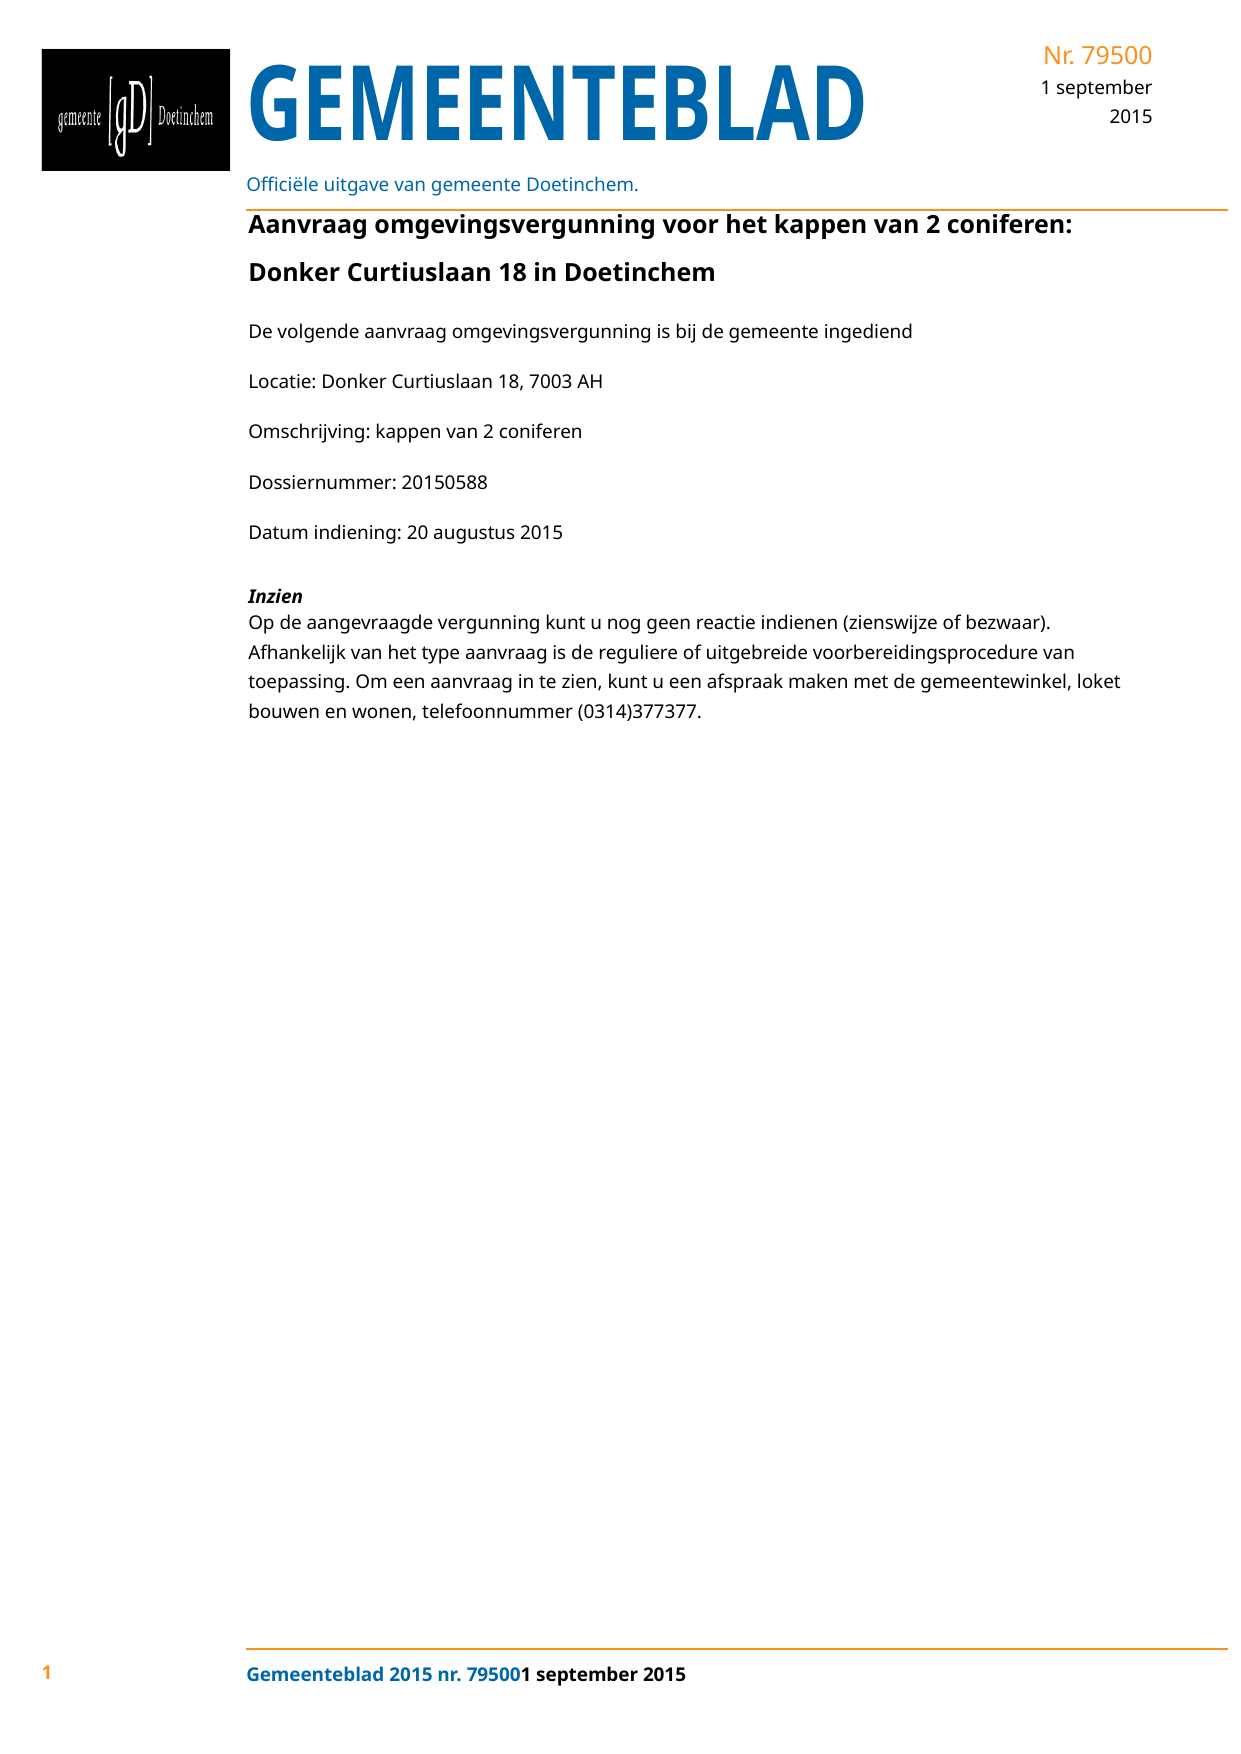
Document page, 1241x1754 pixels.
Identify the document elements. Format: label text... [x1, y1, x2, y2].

text Dossiernummer: 20150588 [248, 469, 1152, 495]
text Datum indiening: 20 augustus 2015 [248, 519, 1152, 545]
text De volgende aanvraag omgevingsvergunning is bij de gemeente ingediend [248, 318, 1152, 344]
text Op de aangevraagde vergunning kunt u nog geen reactie indienen (zienswijze of bezwaar). Afhankelijk van het type aanvraag is de reguliere of uitgebreide voorbereidingsprocedure van toepassing. Om een aanvraag in te zien, kunt u een afspraak maken met de gemeentewinkel, loket bouwen en wonen, telefoonnummer (0314)377377. [248, 609, 1152, 724]
text Aanvraag omgevingsvergunning voor het kappen van 2 coniferen: Donker Curtiuslaan 18 in Doetinchem [248, 211, 1152, 288]
picture [41, 47, 231, 172]
text Locatie: Donker Curtiuslaan 18, 7003 AH [248, 368, 1152, 394]
text Inzien [248, 583, 1152, 609]
text Omschrijving: kappen van 2 coniferen [248, 419, 1152, 444]
